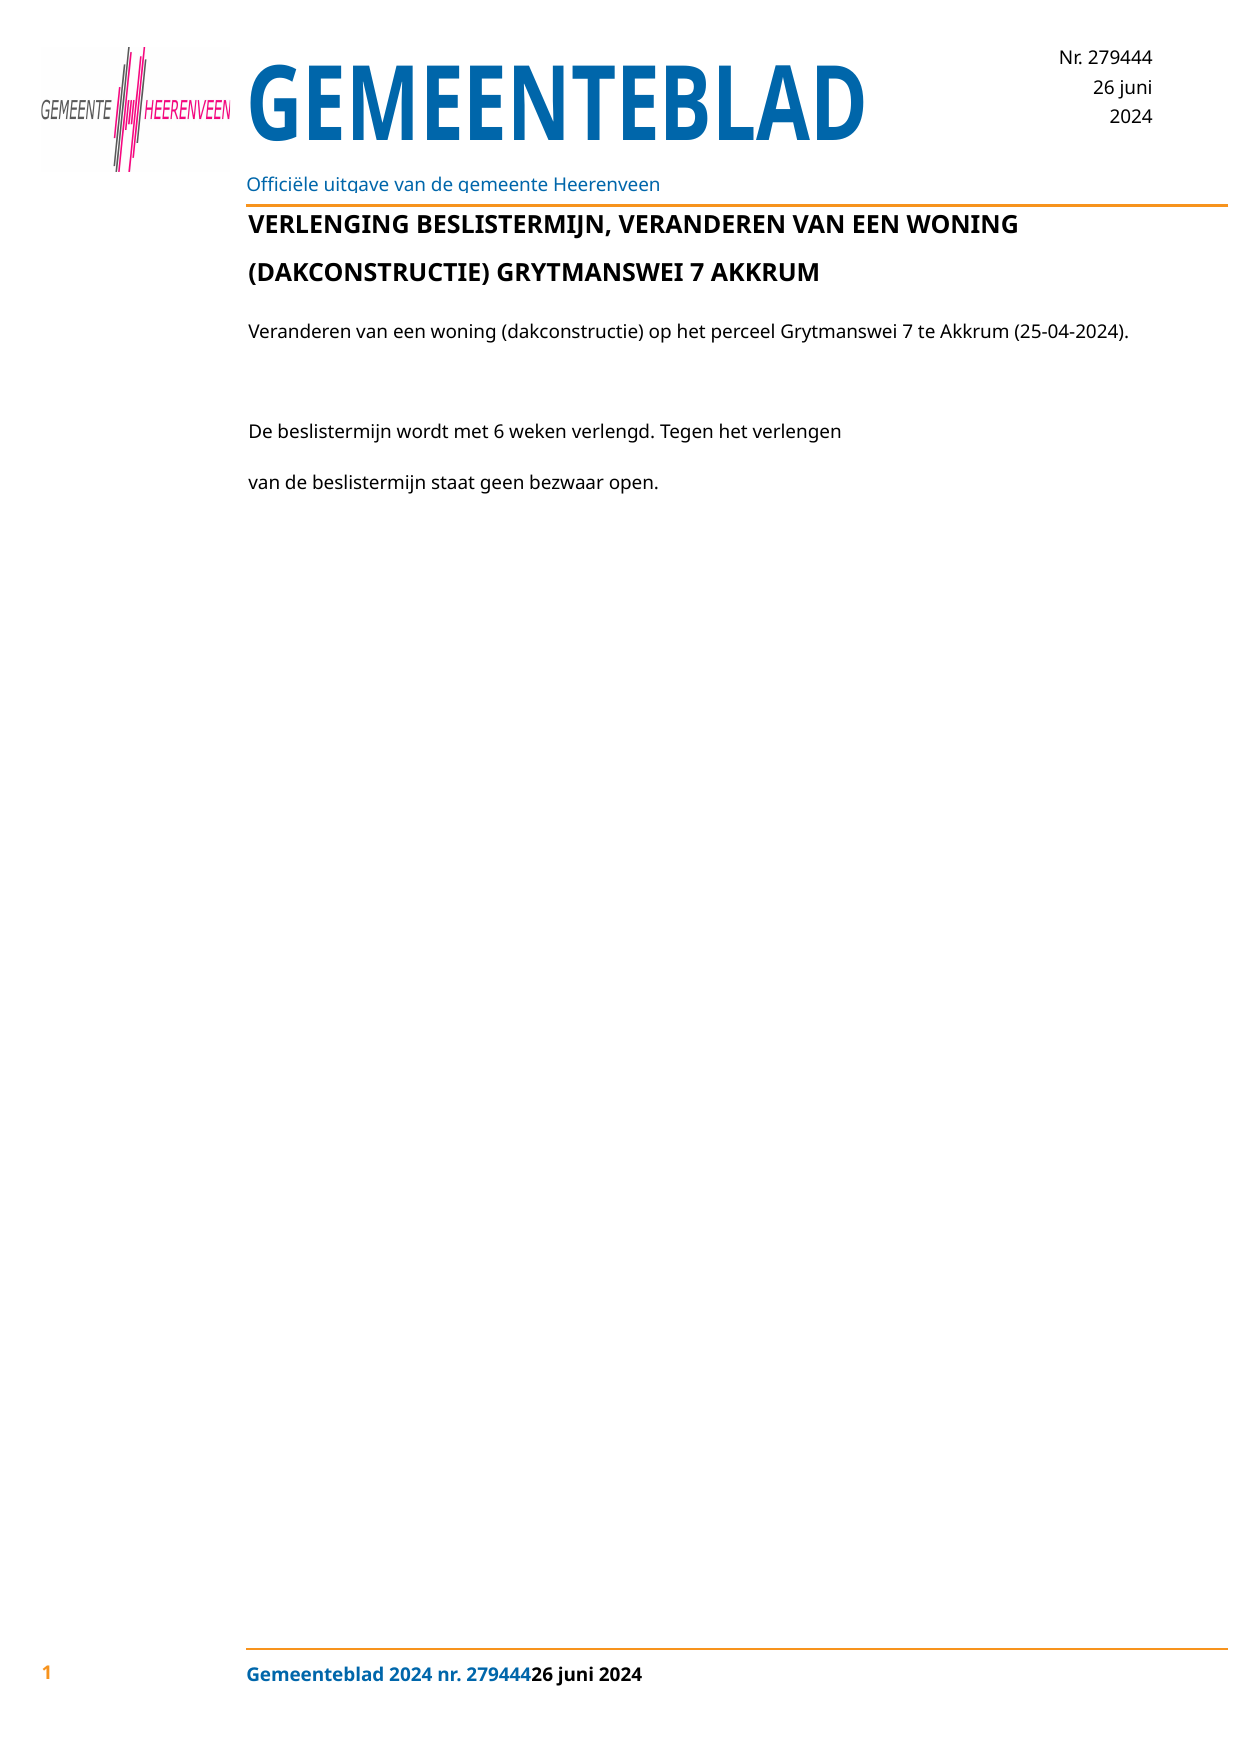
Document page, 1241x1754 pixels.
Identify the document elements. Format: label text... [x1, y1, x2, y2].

text Veranderen van een woning (dakconstructie) op het perceel Grytmanswei 7 te Akkrum (25-04-2024). [248, 318, 1152, 344]
picture [41, 47, 231, 172]
text van de beslistermijn staat geen bezwaar open. [248, 469, 1152, 495]
text De beslistermijn wordt met 6 weken verlengd. Tegen het verlengen [248, 419, 1152, 444]
text VERLENGING BESLISTERMIJN, VERANDEREN VAN EEN WONING (DAKCONSTRUCTIE) GRYTMANSWEI 7 AKKRUM [248, 207, 1152, 288]
